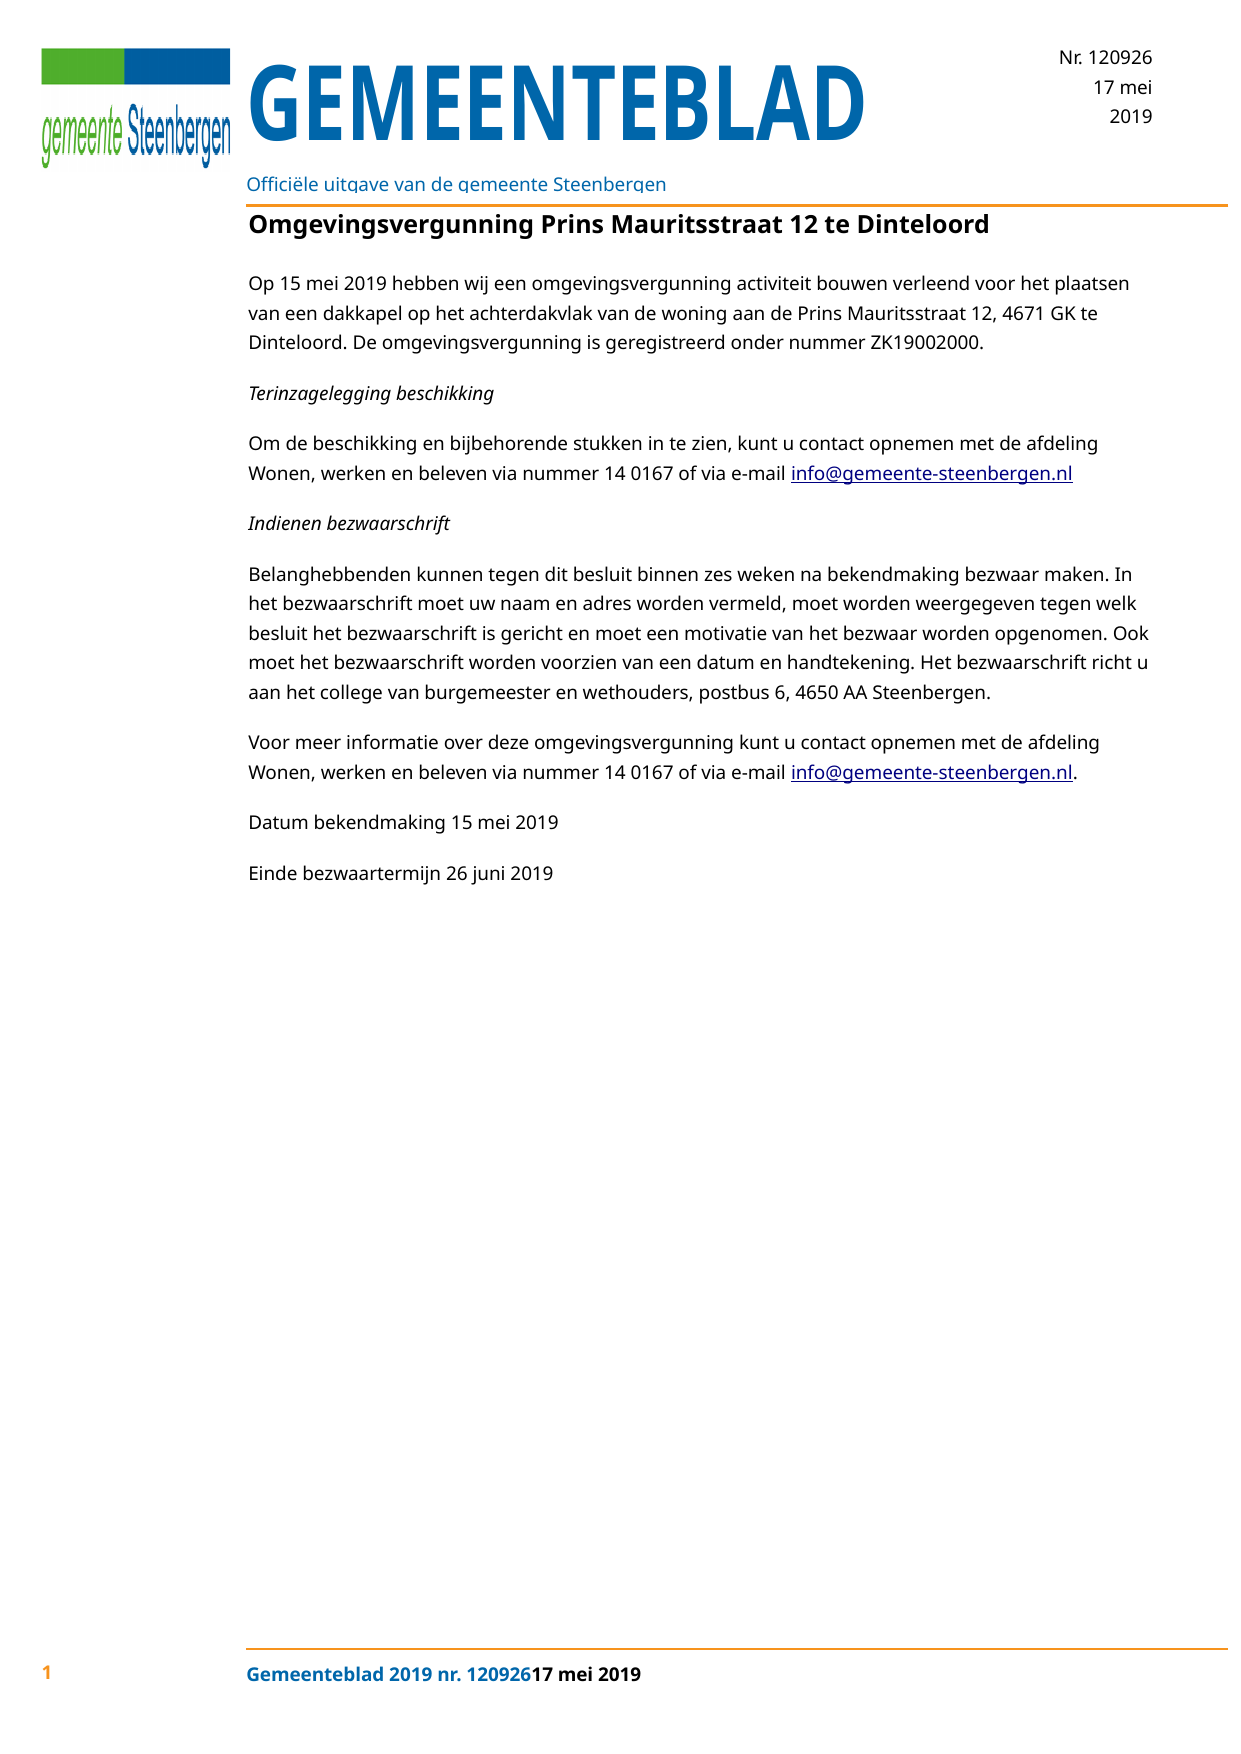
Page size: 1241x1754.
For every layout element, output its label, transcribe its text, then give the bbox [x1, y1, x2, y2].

text Indienen bezwaarschrift [248, 510, 1152, 536]
text Belanghebbenden kunnen tegen dit besluit binnen zes weken na bekendmaking bezwaar maken. In het bezwaarschrift moet uw naam en adres worden vermeld, moet worden weergegeven tegen welk besluit het bezwaarschrift is gericht en moet een motivatie van het bezwaar worden opgenomen. Ook moet het bezwaarschrift worden voorzien van een datum en handtekening. Het bezwaarschrift richt u aan het college van burgemeester en wethouders, postbus 6, 4650 AA Steenbergen. [248, 561, 1152, 705]
text Om de beschikking en bijbehorende stukken in te zien, kunt u contact opnemen met de afdeling Wonen, werken en beleven via nummer 14 0167 of via e-mail info@gemeente-steenbergen.nl [248, 430, 1152, 486]
picture [41, 47, 231, 172]
text Voor meer informatie over deze omgevingsvergunning kunt u contact opnemen met de afdeling Wonen, werken en beleven via nummer 14 0167 of via e-mail info@gemeente-steenbergen.nl. [248, 729, 1152, 785]
text Terinzagelegging beschikking [248, 380, 1152, 406]
text Omgevingsvergunning Prins Mauritsstraat 12 te Dinteloord [248, 207, 1152, 241]
text Einde bezwaartermijn 26 juni 2019 [248, 860, 1152, 886]
text Datum bekendmaking 15 mei 2019 [248, 809, 1152, 835]
text Op 15 mei 2019 hebben wij een omgevingsvergunning activiteit bouwen verleend voor het plaatsen van een dakkapel op het achterdakvlak van de woning aan de Prins Mauritsstraat 12, 4671 GK te Dinteloord. De omgevingsvergunning is geregistreerd onder nummer ZK19002000. [248, 270, 1152, 355]
